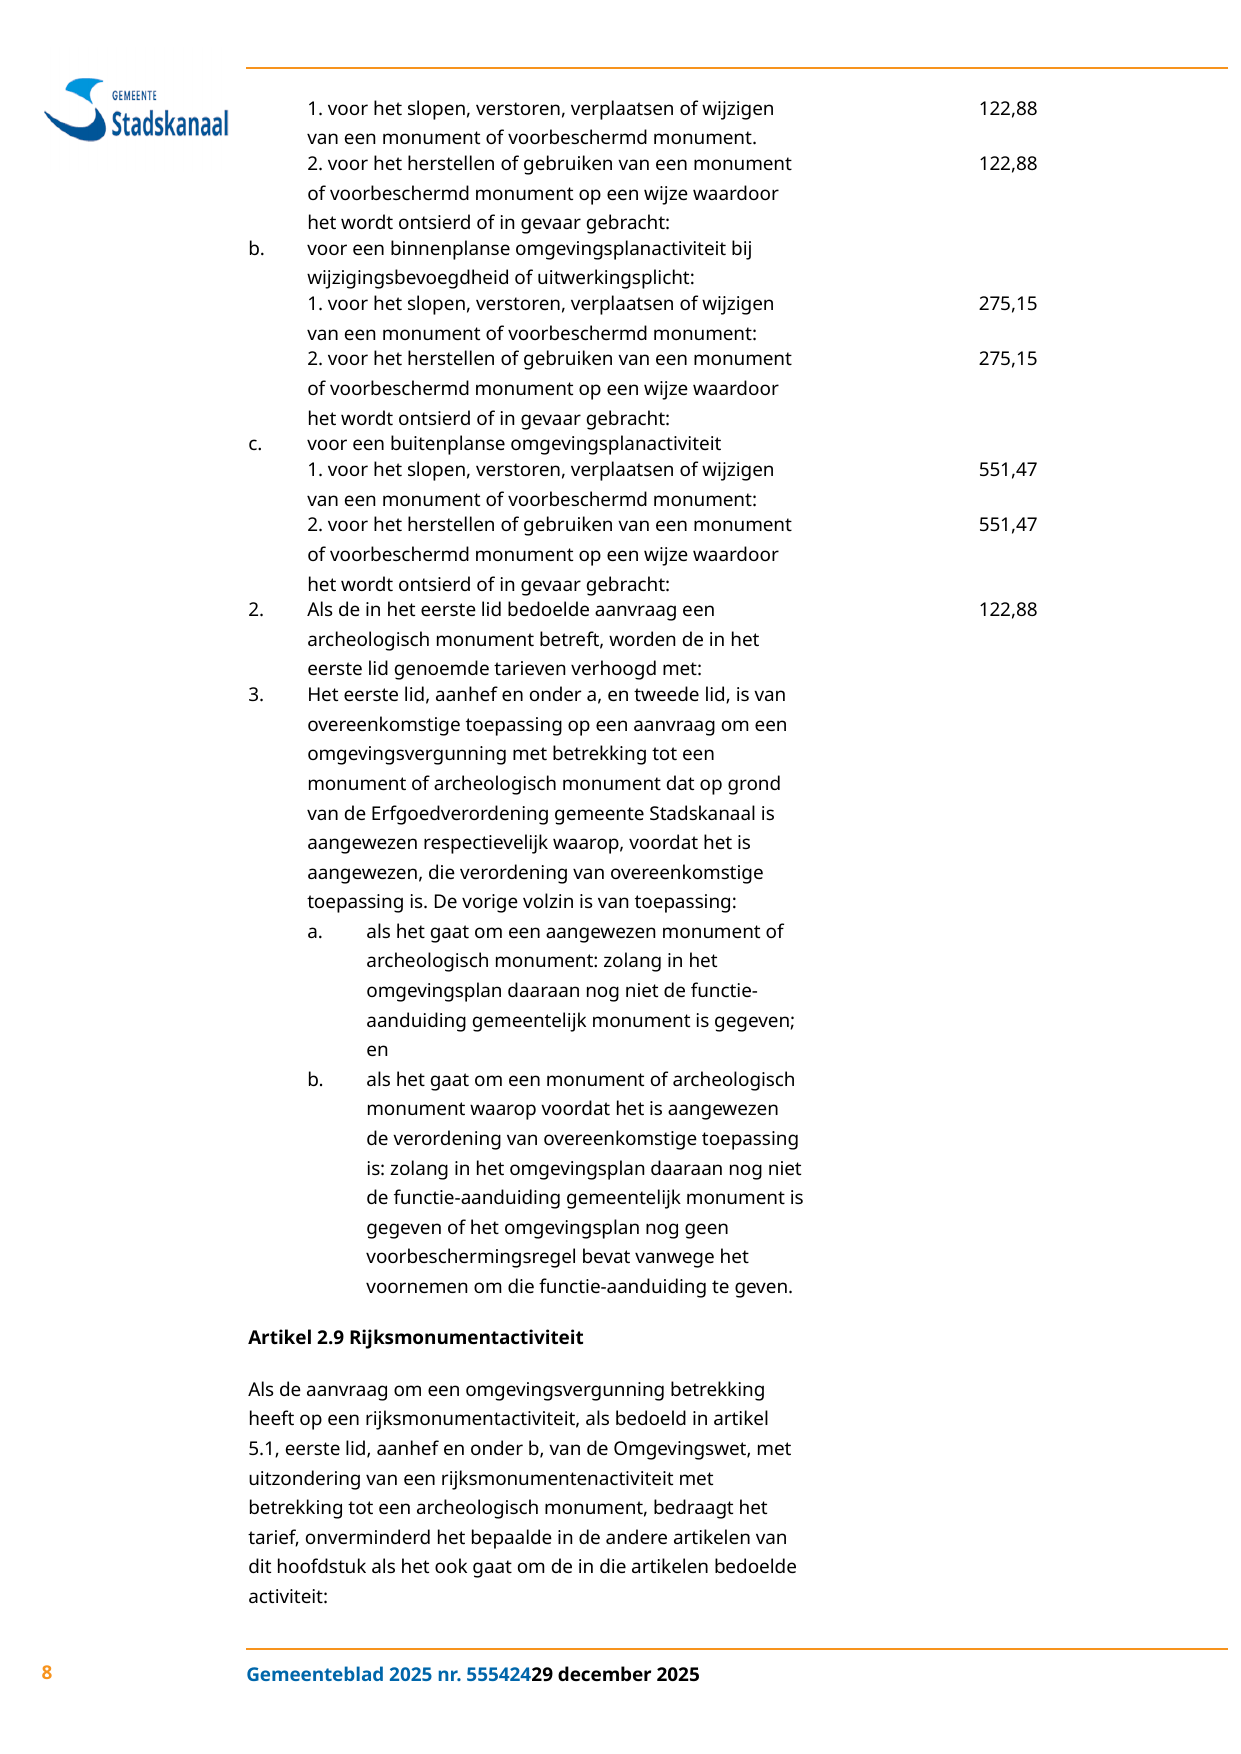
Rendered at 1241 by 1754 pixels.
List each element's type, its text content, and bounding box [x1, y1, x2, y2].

table_cell [805, 95, 978, 150]
table_cell voor een buitenplanse omgevingsplanactiviteit [248, 431, 805, 456]
table_cell Artikel 2.9 Rijksmonumentactiviteit [248, 1325, 805, 1350]
table_cell Als de in het eerste lid bedoelde aanvraag een archeologisch monument betreft, worden de in het eerste lid genoemde tarieven verhoogd met: [248, 596, 805, 681]
table_cell 1. voor het slopen, verstoren, verplaatsen of wijzigen van een monument of voorbeschermd monument: [248, 290, 805, 346]
table_cell [805, 1299, 978, 1324]
table_cell [805, 150, 978, 235]
picture [41, 47, 231, 172]
table_cell [805, 346, 978, 431]
table_cell 275,15 [979, 346, 1152, 431]
table_cell [805, 596, 978, 681]
table_cell [805, 512, 978, 596]
table_cell 1. voor het slopen, verstoren, verplaatsen of wijzigen van een monument of voorbeschermd monument. [248, 95, 805, 150]
table_cell [979, 235, 1152, 290]
table_cell voor een binnenplanse omgevingsplanactiviteit bij wijzigingsbevoegdheid of uitwerkingsplicht: [248, 235, 805, 290]
table_cell Als de aanvraag om een omgevingsvergunning betrekking heeft op een rijksmonumentactiviteit, als bedoeld in artikel 5.1, eerste lid, aanhef en onder b, van de Omgevingswet, met uitzondering van een rijksmonumentenactiviteit met betrekking tot een archeologisch monument, bedraagt het tarief, onverminderd het bepaalde in de andere artikelen van dit hoofdstuk als het ook gaat om de in die artikelen bedoelde activiteit: [248, 1376, 805, 1609]
table_cell [805, 235, 978, 290]
table_cell Het eerste lid, aanhef en onder a, en tweede lid, is van overeenkomstige toepassing op een aanvraag om een omgevingsvergunning met betrekking tot een monument of archeologisch monument dat op grond van de Erfgoedverordening gemeente Stadskanaal is aangewezen respectievelijk waarop, voordat het is aangewezen, die verordening van overeenkomstige toepassing is. De vorige volzin is van toepassing: als het gaat om een aangewezen monument of archeologisch monument: zolang in het omgevingsplan daaraan nog niet de functie-aanduiding gemeentelijk monument is gegeven; en als het gaat om een monument of archeologisch monument waarop voordat het is aangewezen de verordening van overeenkomstige toepassing is: zolang in het omgevingsplan daaraan nog niet de functie-aanduiding gemeentelijk monument is gegeven of het omgevingsplan nog geen voorbeschermingsregel bevat vanwege het voornemen om die functie-aanduiding te geven. [248, 681, 805, 1299]
table_cell [979, 431, 1152, 456]
table_cell 122,88 [979, 150, 1152, 235]
table_cell 275,15 [979, 290, 1152, 346]
table_cell 551,47 [979, 456, 1152, 512]
table_cell [979, 681, 1152, 1299]
table_cell [979, 1299, 1152, 1324]
table_cell [805, 431, 978, 456]
table_cell [248, 1299, 805, 1324]
table_cell 551,47 [979, 512, 1152, 596]
table_cell [805, 290, 978, 346]
table_cell [805, 1376, 978, 1609]
table_cell 2. voor het herstellen of gebruiken van een monument of voorbeschermd monument op een wijze waardoor het wordt ontsierd of in gevaar gebracht: [248, 512, 805, 596]
table_cell 2. voor het herstellen of gebruiken van een monument of voorbeschermd monument op een wijze waardoor het wordt ontsierd of in gevaar gebracht: [248, 150, 805, 235]
table_cell [979, 1325, 1152, 1350]
table_cell [805, 1350, 978, 1376]
table_cell [979, 1350, 1152, 1376]
table_cell [248, 1350, 805, 1376]
table_cell [979, 1376, 1152, 1609]
table_cell 122,88 [979, 95, 1152, 150]
table_cell 2. voor het herstellen of gebruiken van een monument of voorbeschermd monument op een wijze waardoor het wordt ontsierd of in gevaar gebracht: [248, 346, 805, 431]
table_cell 122,88 [979, 596, 1152, 681]
table_cell [805, 681, 978, 1299]
table_cell [805, 456, 978, 512]
table_cell 1. voor het slopen, verstoren, verplaatsen of wijzigen van een monument of voorbeschermd monument: [248, 456, 805, 512]
table_cell [805, 1325, 978, 1350]
